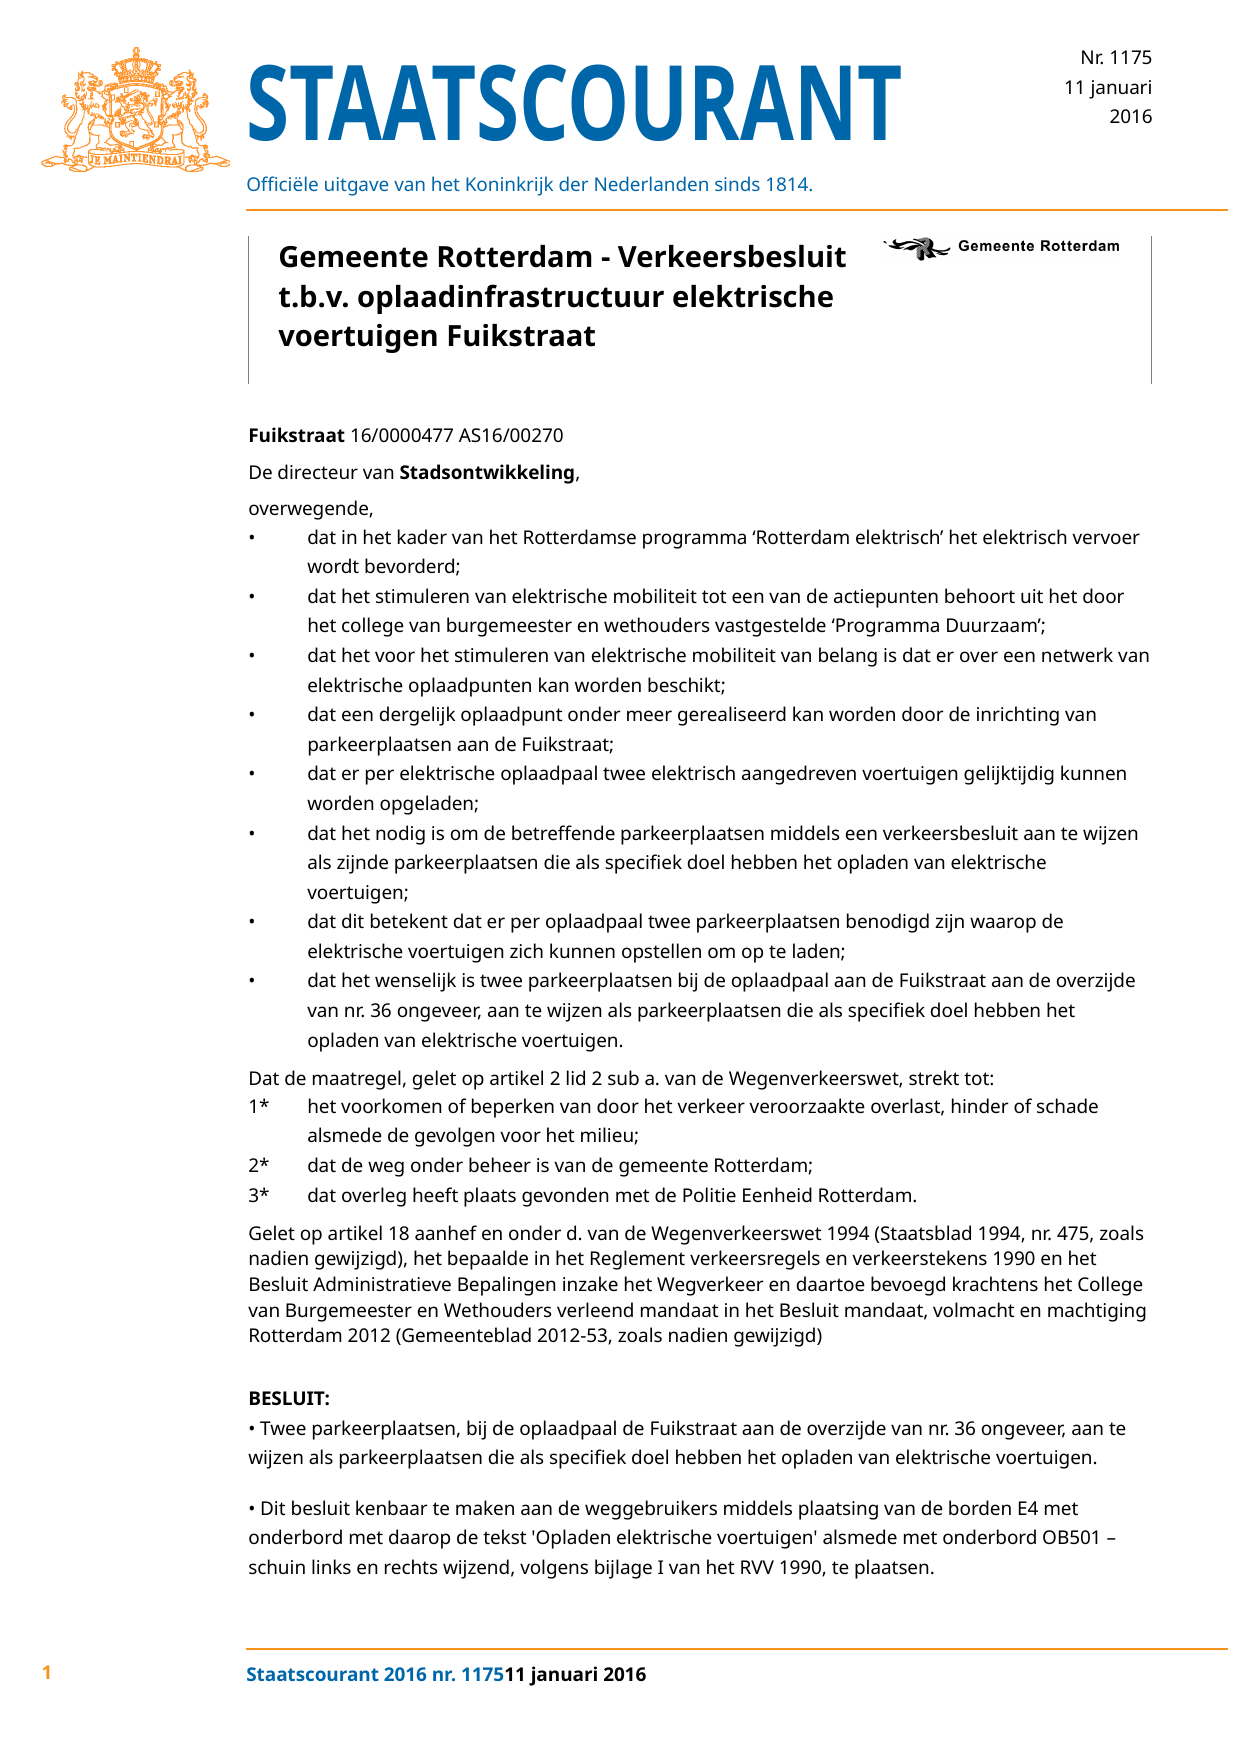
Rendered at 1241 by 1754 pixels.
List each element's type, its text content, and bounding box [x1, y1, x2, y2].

list dat het voor het stimuleren van elektrische mobiliteit van belang is dat er over een netwerk van elektrische oplaadpunten kan worden beschikt; [248, 642, 1152, 698]
list dat een dergelijk oplaadpunt onder meer gerealiseerd kan worden door de inrichting van parkeerplaatsen aan de Fuikstraat; [248, 701, 1152, 757]
list dat het stimuleren van elektrische mobiliteit tot een van de actiepunten behoort uit het door het college van burgemeester en wethouders vastgestelde ‘Programma Duurzaam’; [248, 583, 1152, 638]
text • Twee parkeerplaatsen, bij de oplaadpaal de Fuikstraat aan de overzijde van nr. 36 ongeveer, aan te wijzen als parkeerplaatsen die als specifiek doel hebben het opladen van elektrische voertuigen. [248, 1415, 1152, 1470]
text Dat de maatregel, gelet op artikel 2 lid 2 sub a. van de Wegenverkeerswet, strekt tot: [248, 1065, 1152, 1091]
table_header [850, 236, 1151, 384]
list dat het nodig is om de betreffende parkeerplaatsen middels een verkeersbesluit aan te wijzen als zijnde parkeerplaatsen die als specifiek doel hebben het opladen van elektrische voertuigen; [248, 820, 1152, 905]
list dat de weg onder beheer is van de gemeente Rotterdam; [248, 1152, 1152, 1178]
text • Dit besluit kenbaar te maken aan de weggebruikers middels plaatsing van de borden E4 met onderbord met daarop de tekst 'Opladen elektrische voertuigen' alsmede met onderbord OB501 –schuin links en rechts wijzend, volgens bijlage I van het RVV 1990, te plaatsen. [248, 1495, 1152, 1580]
text De directeur van Stadsontwikkeling, [248, 459, 1152, 485]
list dat dit betekent dat er per oplaadpaal twee parkeerplaatsen benodigd zijn waarop de elektrische voertuigen zich kunnen opstellen om op te laden; [248, 908, 1152, 964]
table_header Gemeente Rotterdam - Verkeersbesluit t.b.v. oplaadinfrastructuur elektrische voertuigen Fuikstraat [249, 236, 850, 384]
list dat er per elektrische oplaadpaal twee elektrisch aangedreven voertuigen gelijktijdig kunnen worden opgeladen; [248, 761, 1152, 816]
text Fuikstraat 16/0000477 AS16/00270 [248, 422, 1152, 448]
picture [882, 236, 1119, 261]
text Gelet op artikel 18 aanhef en onder d. van de Wegenverkeerswet 1994 (Staatsblad 1994, nr. 475, zoals nadien gewijzigd), het bepaalde in het Reglement verkeersregels en verkeerstekens 1990 en het Besluit Administratieve Bepalingen inzake het Wegverkeer en daartoe bevoegd krachtens het College van Burgemeester en Wethouders verleend mandaat in het Besluit mandaat, volmacht en machtiging Rotterdam 2012 (Gemeenteblad 2012-53, zoals nadien gewijzigd) [248, 1220, 1152, 1348]
picture [41, 47, 231, 172]
list het voorkomen of beperken van door het verkeer veroorzaakte overlast, hinder of schade alsmede de gevolgen voor het milieu; [248, 1093, 1152, 1148]
list dat in het kader van het Rotterdamse programma ‘Rotterdam elektrisch’ het elektrisch vervoer wordt bevorderd; [248, 524, 1152, 579]
text overwegende, [248, 496, 1152, 521]
text BESLUIT: [248, 1385, 1152, 1411]
list dat het wenselijk is twee parkeerplaatsen bij de oplaadpaal aan de Fuikstraat aan de overzijde van nr. 36 ongeveer, aan te wijzen als parkeerplaatsen die als specifiek doel hebben het opladen van elektrische voertuigen. [248, 968, 1152, 1053]
list dat overleg heeft plaats gevonden met de Politie Eenheid Rotterdam. [248, 1182, 1152, 1208]
